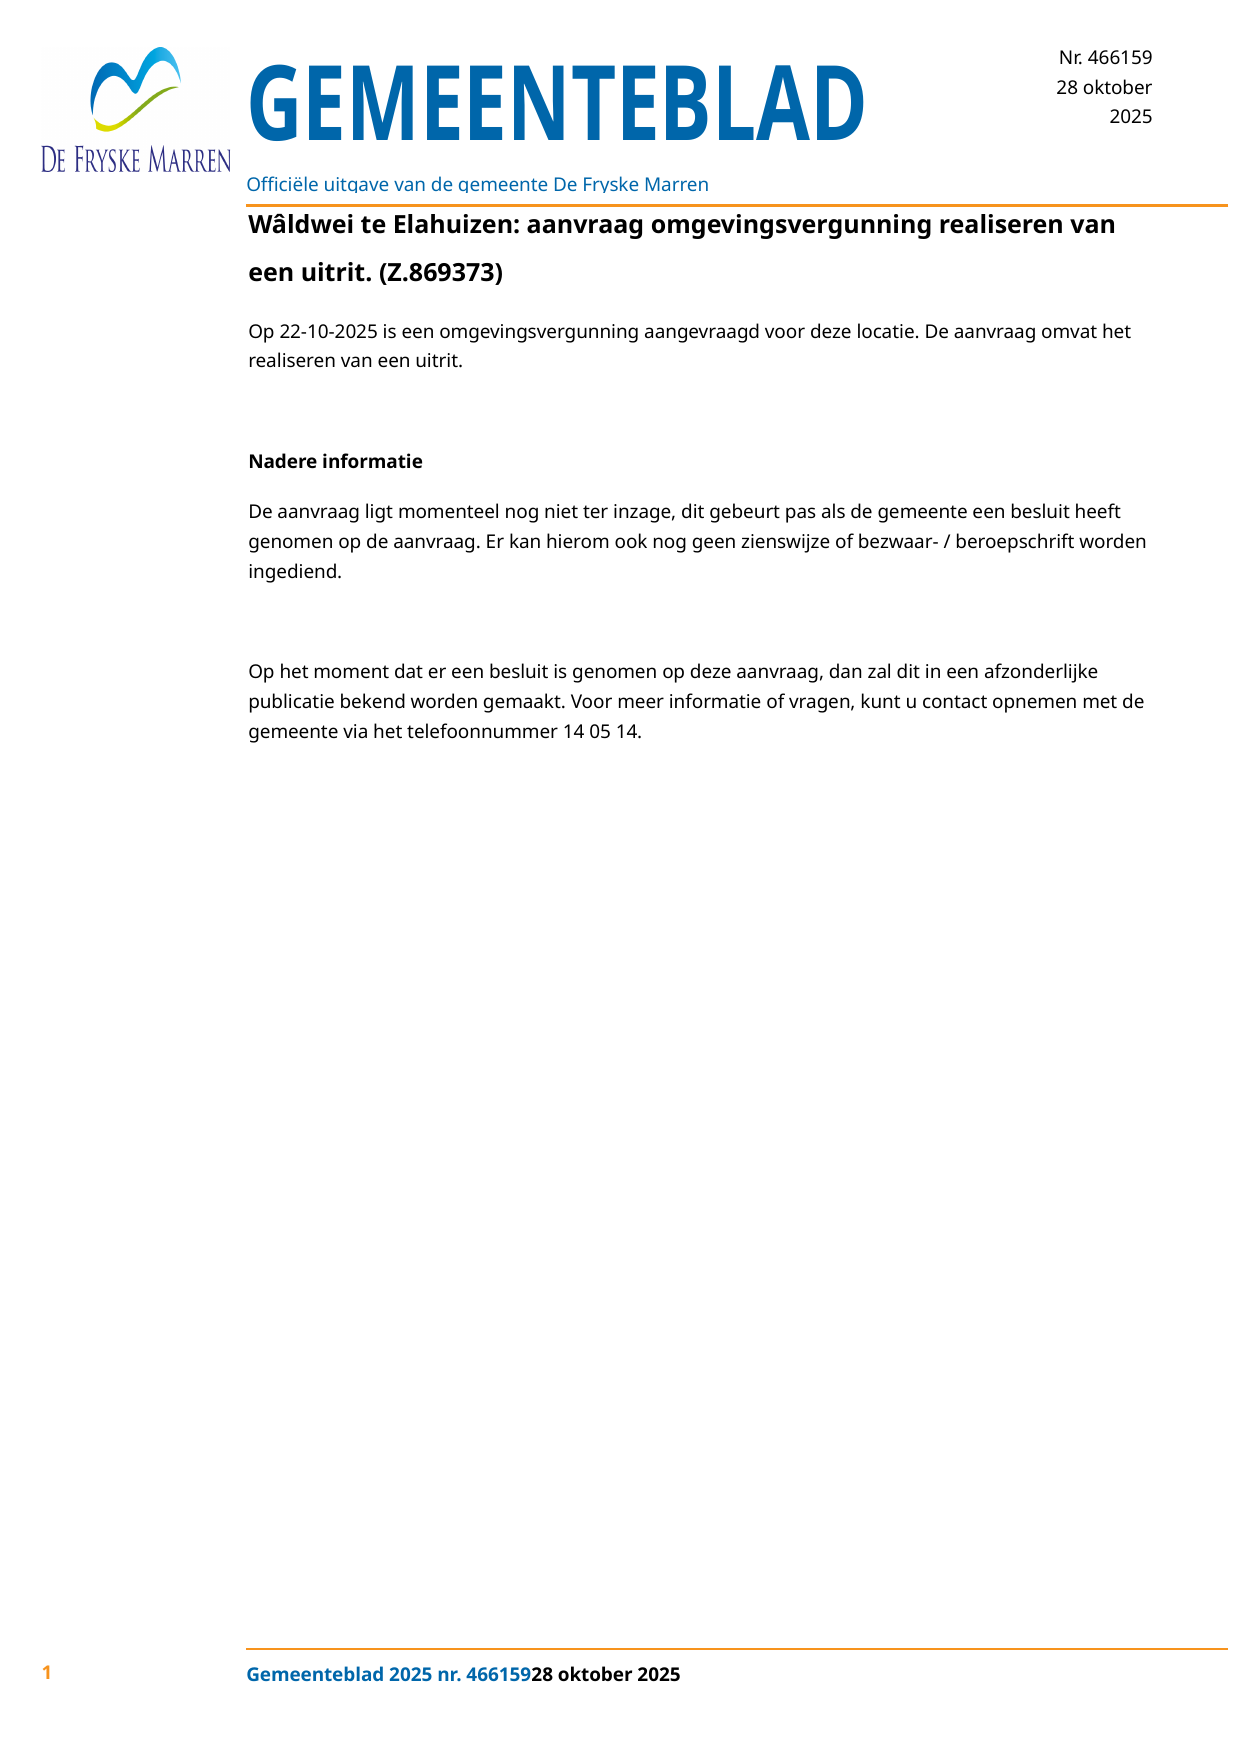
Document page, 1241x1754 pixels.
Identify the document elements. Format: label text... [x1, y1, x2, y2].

text Op het moment dat er een besluit is genomen op deze aanvraag, dan zal dit in een afzonderlijke publicatie bekend worden gemaakt. Voor meer informatie of vragen, kunt u contact opnemen met de gemeente via het telefoonnummer 14 05 14. [248, 659, 1152, 744]
text Wâldwei te Elahuizen: aanvraag omgevingsvergunning realiseren van een uitrit. (Z.869373) [248, 207, 1152, 288]
picture [41, 47, 231, 172]
text Nadere informatie [248, 448, 1152, 474]
text Op 22-10-2025 is een omgevingsvergunning aangevraagd voor deze locatie. De aanvraag omvat het realiseren van een uitrit. [248, 318, 1152, 373]
text De aanvraag ligt momenteel nog niet ter inzage, dit gebeurt pas als de gemeente een besluit heeft genomen op de aanvraag. Er kan hierom ook nog geen zienswijze of bezwaar- / beroepschrift worden ingediend. [248, 499, 1152, 584]
